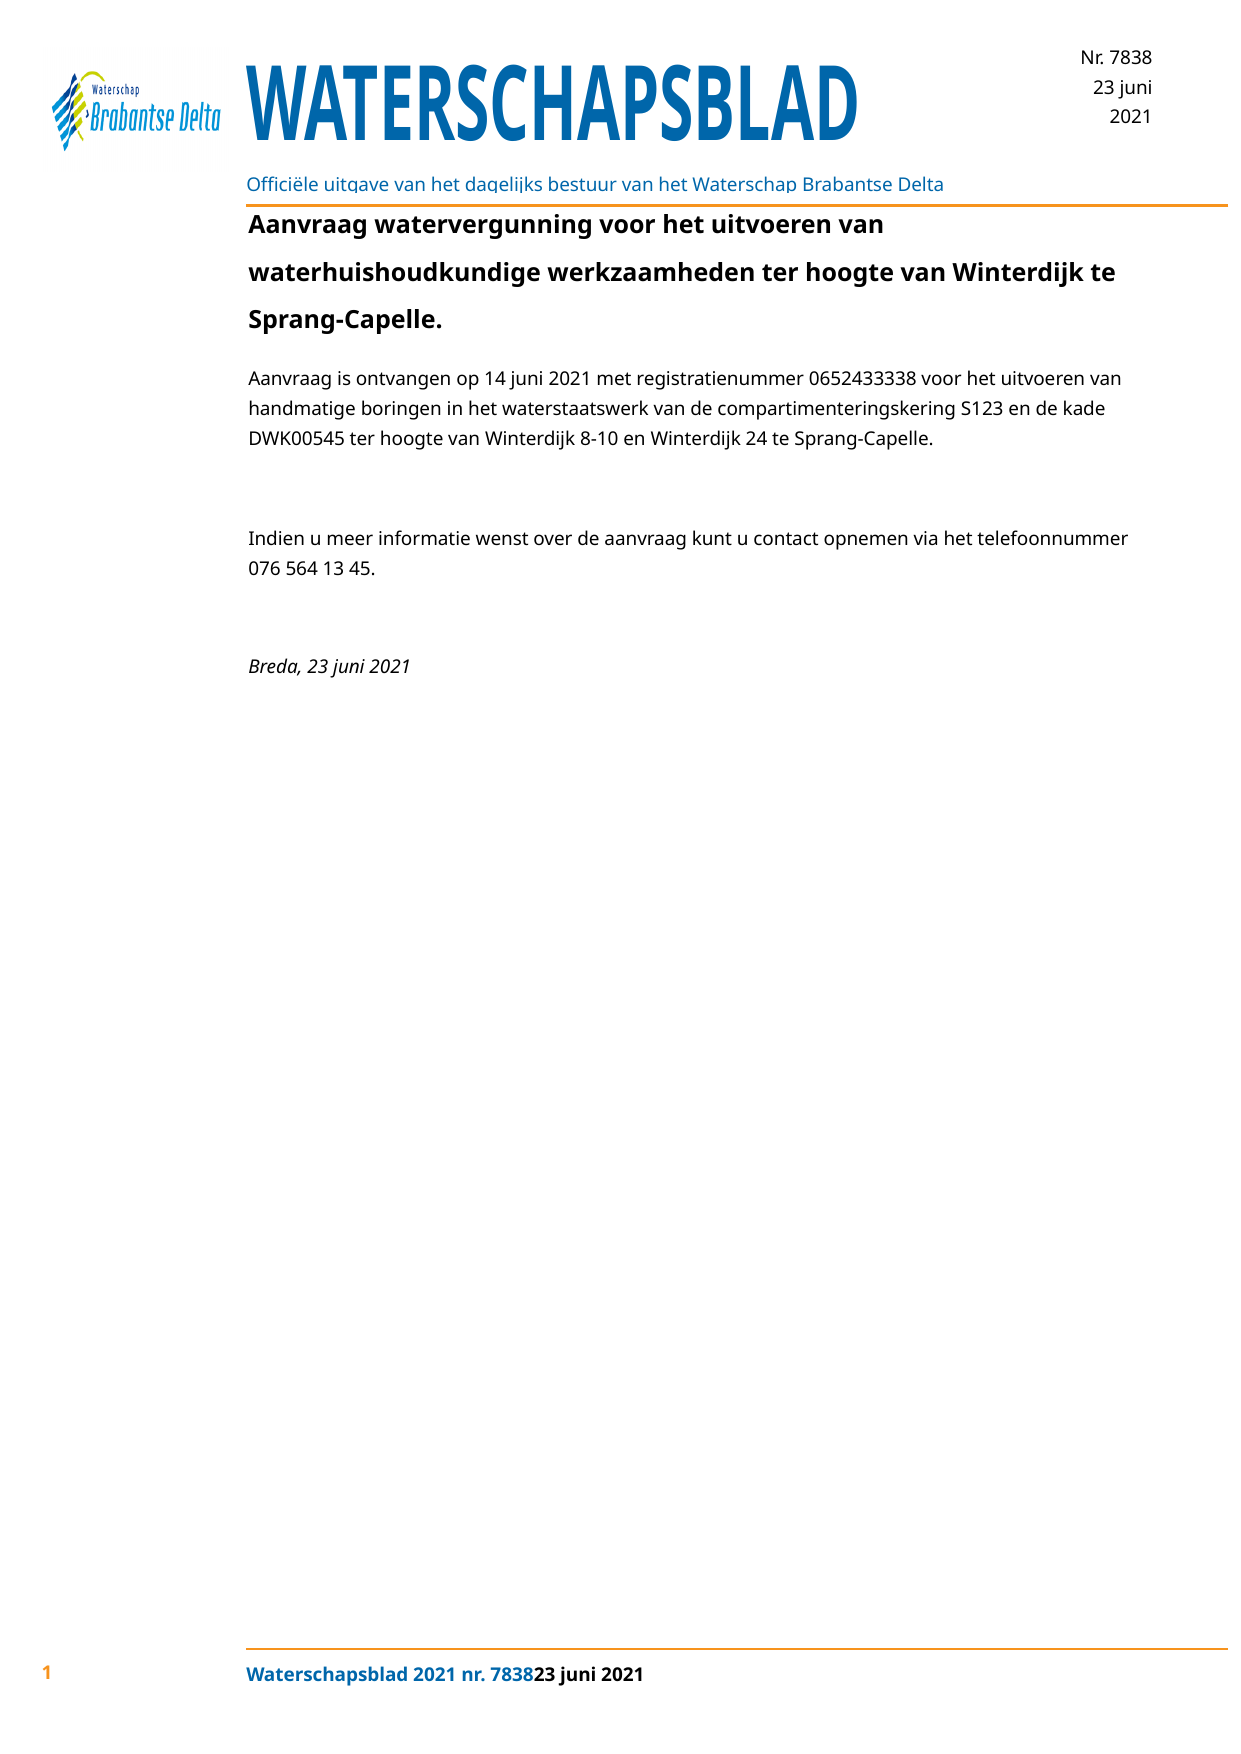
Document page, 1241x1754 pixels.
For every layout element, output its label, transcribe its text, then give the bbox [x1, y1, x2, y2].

text Indien u meer informatie wenst over de aanvraag kunt u contact opnemen via het telefoonnummer 076 564 13 45. [248, 526, 1152, 581]
text Aanvraag is ontvangen op 14 juni 2021 met registratienummer 0652433338 voor het uitvoeren van handmatige boringen in het waterstaatswerk van de compartimenteringskering S123 en de kade DWK00545 ter hoogte van Winterdijk 8-10 en Winterdijk 24 te Sprang-Capelle. [248, 366, 1152, 450]
picture [41, 47, 231, 172]
text Breda, 23 juni 2021 [248, 653, 1152, 679]
text Aanvraag watervergunning voor het uitvoeren van waterhuishoudkundige werkzaamheden ter hoogte van Winterdijk te Sprang-Capelle. [248, 207, 1152, 336]
